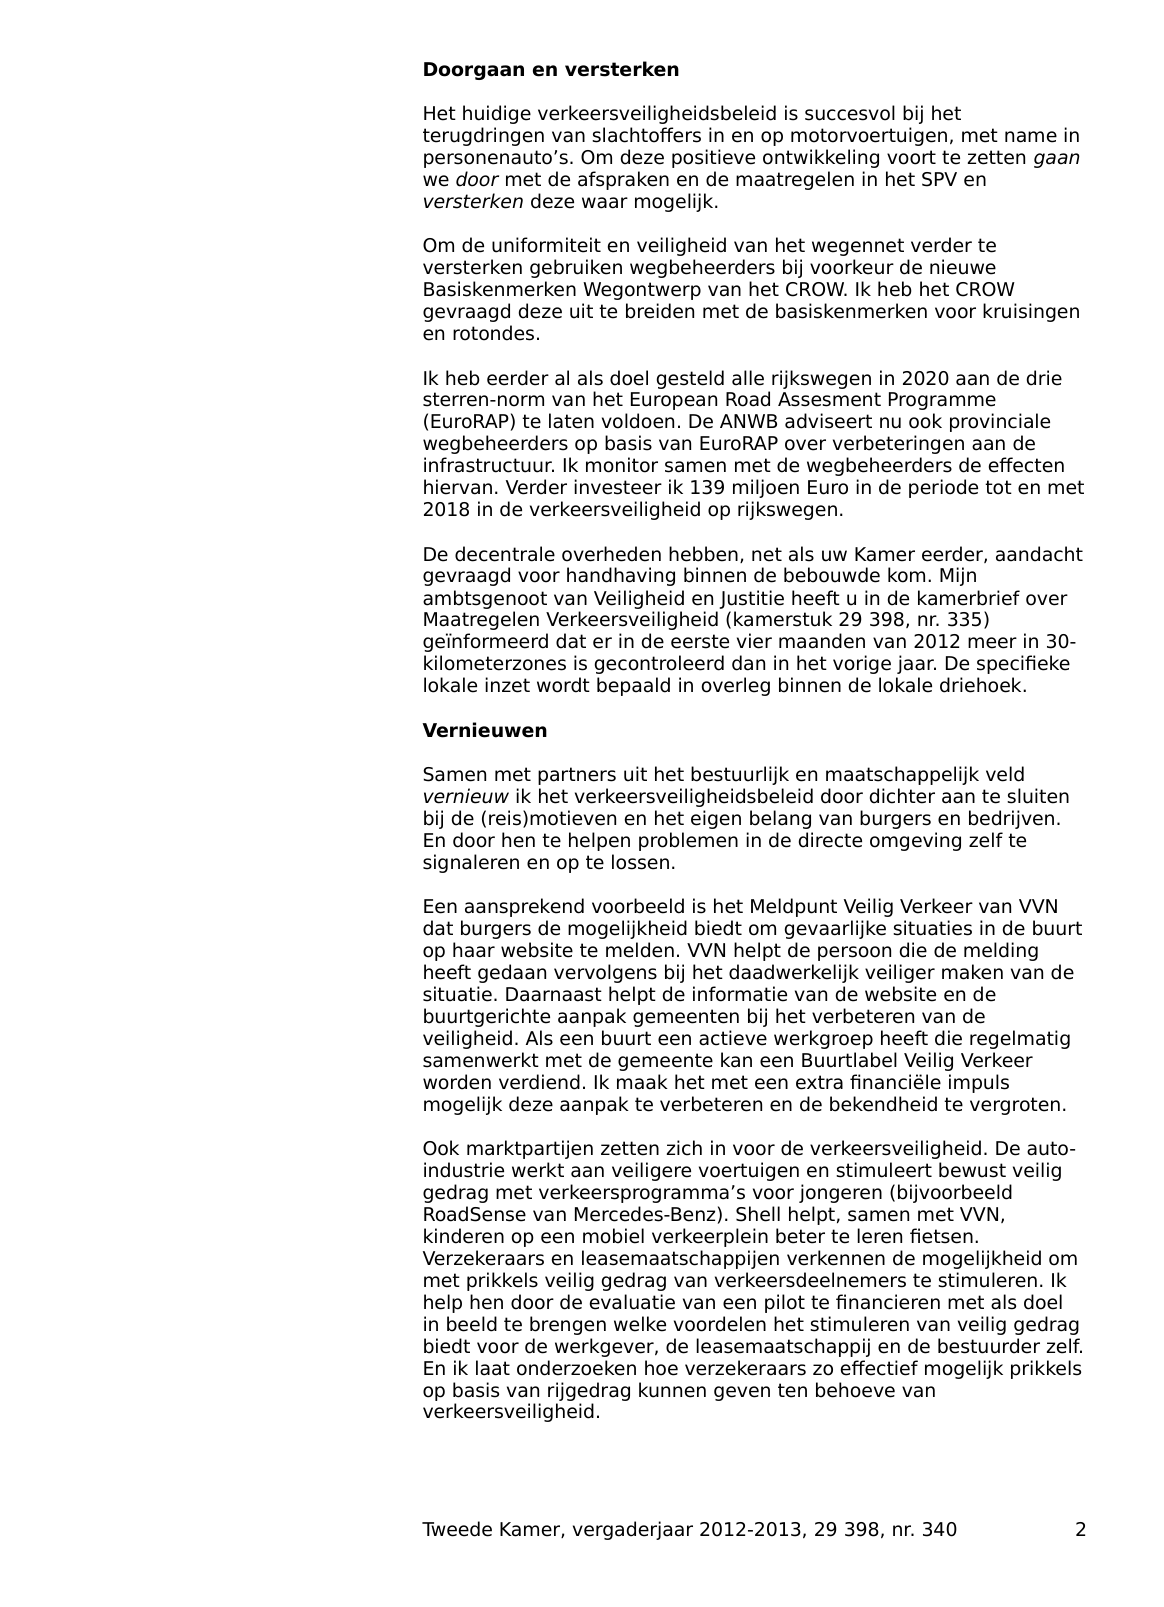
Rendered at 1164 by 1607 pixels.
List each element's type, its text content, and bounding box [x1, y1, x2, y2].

text Samen met partners uit het bestuurlijk en maatschappelijk veld vernieuw ik het verkeersveiligheidsbeleid door dichter aan te sluiten bij de (reis)motieven en het eigen belang van burgers en bedrijven. En door hen te helpen problemen in de directe omgeving zelf te signaleren en op te lossen. [422, 764, 1087, 873]
text Om de uniformiteit en veiligheid van het wegennet verder te versterken gebruiken wegbeheerders bij voorkeur de nieuwe Basiskenmerken Wegontwerp van het CROW. Ik heb het CROW gevraagd deze uit te breiden met de basiskenmerken voor kruisingen en rotondes. [422, 235, 1087, 345]
text Ook marktpartijen zetten zich in voor de verkeersveiligheid. De auto-industrie werkt aan veiligere voertuigen en stimuleert bewust veilig gedrag met verkeersprogramma’s voor jongeren (bijvoorbeeld RoadSense van Mercedes-Benz). Shell helpt, samen met VVN, kinderen op een mobiel verkeerplein beter te leren fietsen. Verzekeraars en leasemaatschappijen verkennen de mogelijkheid om met prikkels veilig gedrag van verkeersdeelnemers te stimuleren. Ik help hen door de evaluatie van een pilot te financieren met als doel in beeld te brengen welke voordelen het stimuleren van veilig gedrag biedt voor de werkgever, de leasemaatschappij en de bestuurder zelf. En ik laat onderzoeken hoe verzekeraars zo effectief mogelijk prikkels op basis van rijgedrag kunnen geven ten behoeve van verkeersveiligheid. [422, 1138, 1087, 1423]
subtitle Doorgaan en versterken [422, 59, 1087, 81]
text De decentrale overheden hebben, net als uw Kamer eerder, aandacht gevraagd voor handhaving binnen de bebouwde kom. Mijn ambtsgenoot van Veiligheid en Justitie heeft u in de kamerbrief over Maatregelen Verkeersveiligheid (kamerstuk 29 398, nr. 335) geïnformeerd dat er in de eerste vier maanden van 2012 meer in 30-kilometerzones is gecontroleerd dan in het vorige jaar. De specifieke lokale inzet wordt bepaald in overleg binnen de lokale driehoek. [422, 543, 1087, 697]
text Een aansprekend voorbeeld is het Meldpunt Veilig Verkeer van VVN dat burgers de mogelijkheid biedt om gevaarlijke situaties in de buurt op haar website te melden. VVN helpt de persoon die de melding heeft gedaan vervolgens bij het daadwerkelijk veiliger maken van de situatie. Daarnaast helpt de informatie van de website en de buurtgerichte aanpak gemeenten bij het verbeteren van de veiligheid. Als een buurt een actieve werkgroep heeft die regelmatig samenwerkt met de gemeente kan een Buurtlabel Veilig Verkeer worden verdiend. Ik maak het met een extra financiële impuls mogelijk deze aanpak te verbeteren en de bekendheid te vergroten. [422, 896, 1087, 1116]
text Ik heb eerder al als doel gesteld alle rijkswegen in 2020 aan de drie sterren-norm van het European Road Assesment Programme (EuroRAP) te laten voldoen. De ANWB adviseert nu ook provinciale wegbeheerders op basis van EuroRAP over verbeteringen aan de infrastructuur. Ik monitor samen met de wegbeheerders de effecten hiervan. Verder investeer ik 139 miljoen Euro in de periode tot en met 2018 in de verkeersveiligheid op rijkswegen. [422, 367, 1087, 521]
subtitle Vernieuwen [422, 719, 1087, 741]
text Het huidige verkeersveiligheidsbeleid is succesvol bij het terugdringen van slachtoffers in en op motorvoertuigen, met name in personenauto’s. Om deze positieve ontwikkeling voort te zetten gaan we door met de afspraken en de maatregelen in het SPV en versterken deze waar mogelijk. [422, 103, 1087, 213]
